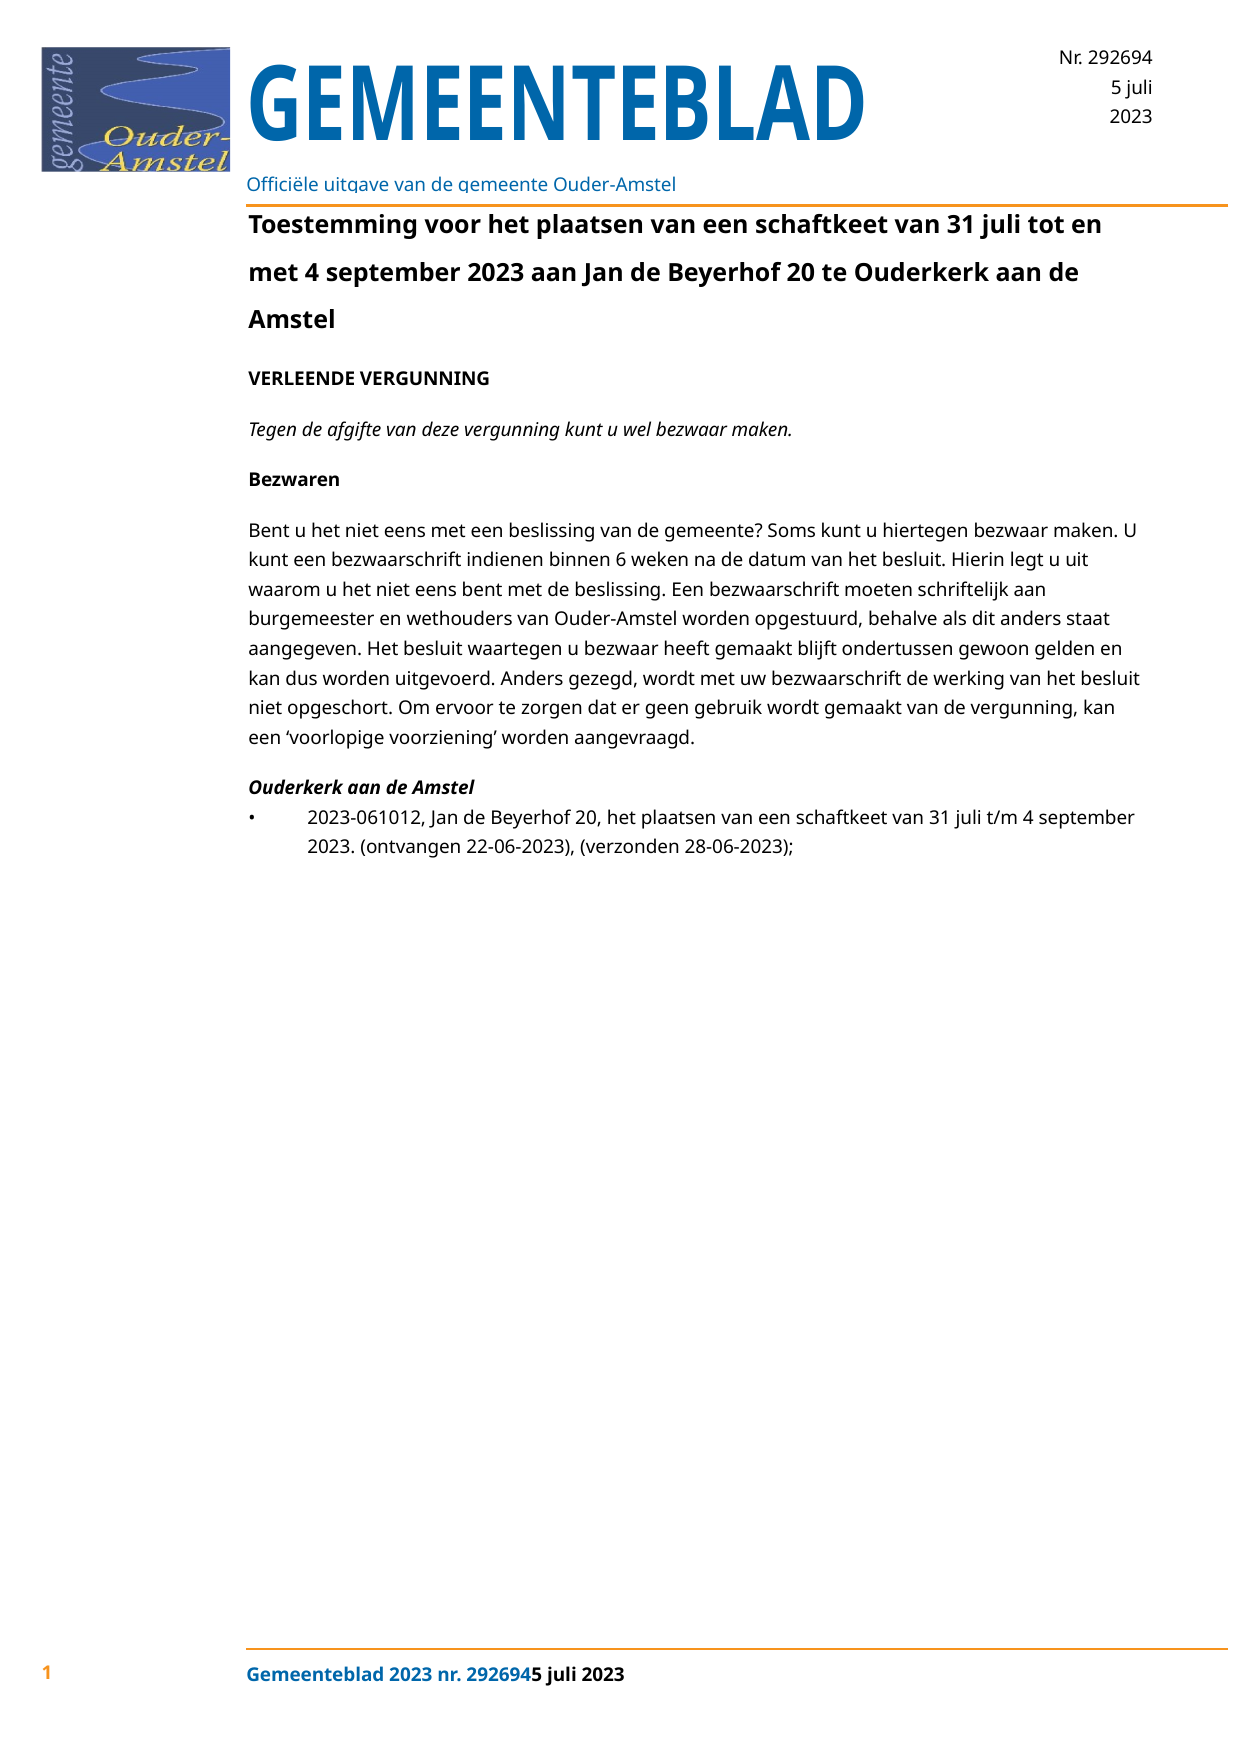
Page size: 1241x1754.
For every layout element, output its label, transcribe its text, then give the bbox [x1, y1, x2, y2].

text Ouderkerk aan de Amstel [248, 774, 1152, 800]
picture [41, 47, 231, 172]
list 2023-061012, Jan de Beyerhof 20, het plaatsen van een schaftkeet van 31 juli t/m 4 september 2023. (ontvangen 22-06-2023), (verzonden 28-06-2023); [248, 804, 1152, 859]
text Bent u het niet eens met een beslissing van de gemeente? Soms kunt u hiertegen bezwaar maken. U kunt een bezwaarschrift indienen binnen 6 weken na de datum van het besluit. Hierin legt u uit waarom u het niet eens bent met de beslissing. Een bezwaarschrift moeten schriftelijk aan burgemeester en wethouders van Ouder-Amstel worden opgestuurd, behalve als dit anders staat aangegeven. Het besluit waartegen u bezwaar heeft gemaakt blijft ondertussen gewoon gelden en kan dus worden uitgevoerd. Anders gezegd, wordt met uw bezwaarschrift de werking van het besluit niet opgeschort. Om ervoor te zorgen dat er geen gebruik wordt gemaakt van de vergunning, kan een ‘voorlopige voorziening’ worden aangevraagd. [248, 517, 1152, 749]
text VERLEENDE VERGUNNING [248, 366, 1152, 391]
text Tegen de afgifte van deze vergunning kunt u wel bezwaar maken. [248, 416, 1152, 442]
text Bezwaren [248, 466, 1152, 492]
text Toestemming voor het plaatsen van een schaftkeet van 31 juli tot en met 4 september 2023 aan Jan de Beyerhof 20 te Ouderkerk aan de Amstel [248, 207, 1152, 336]
